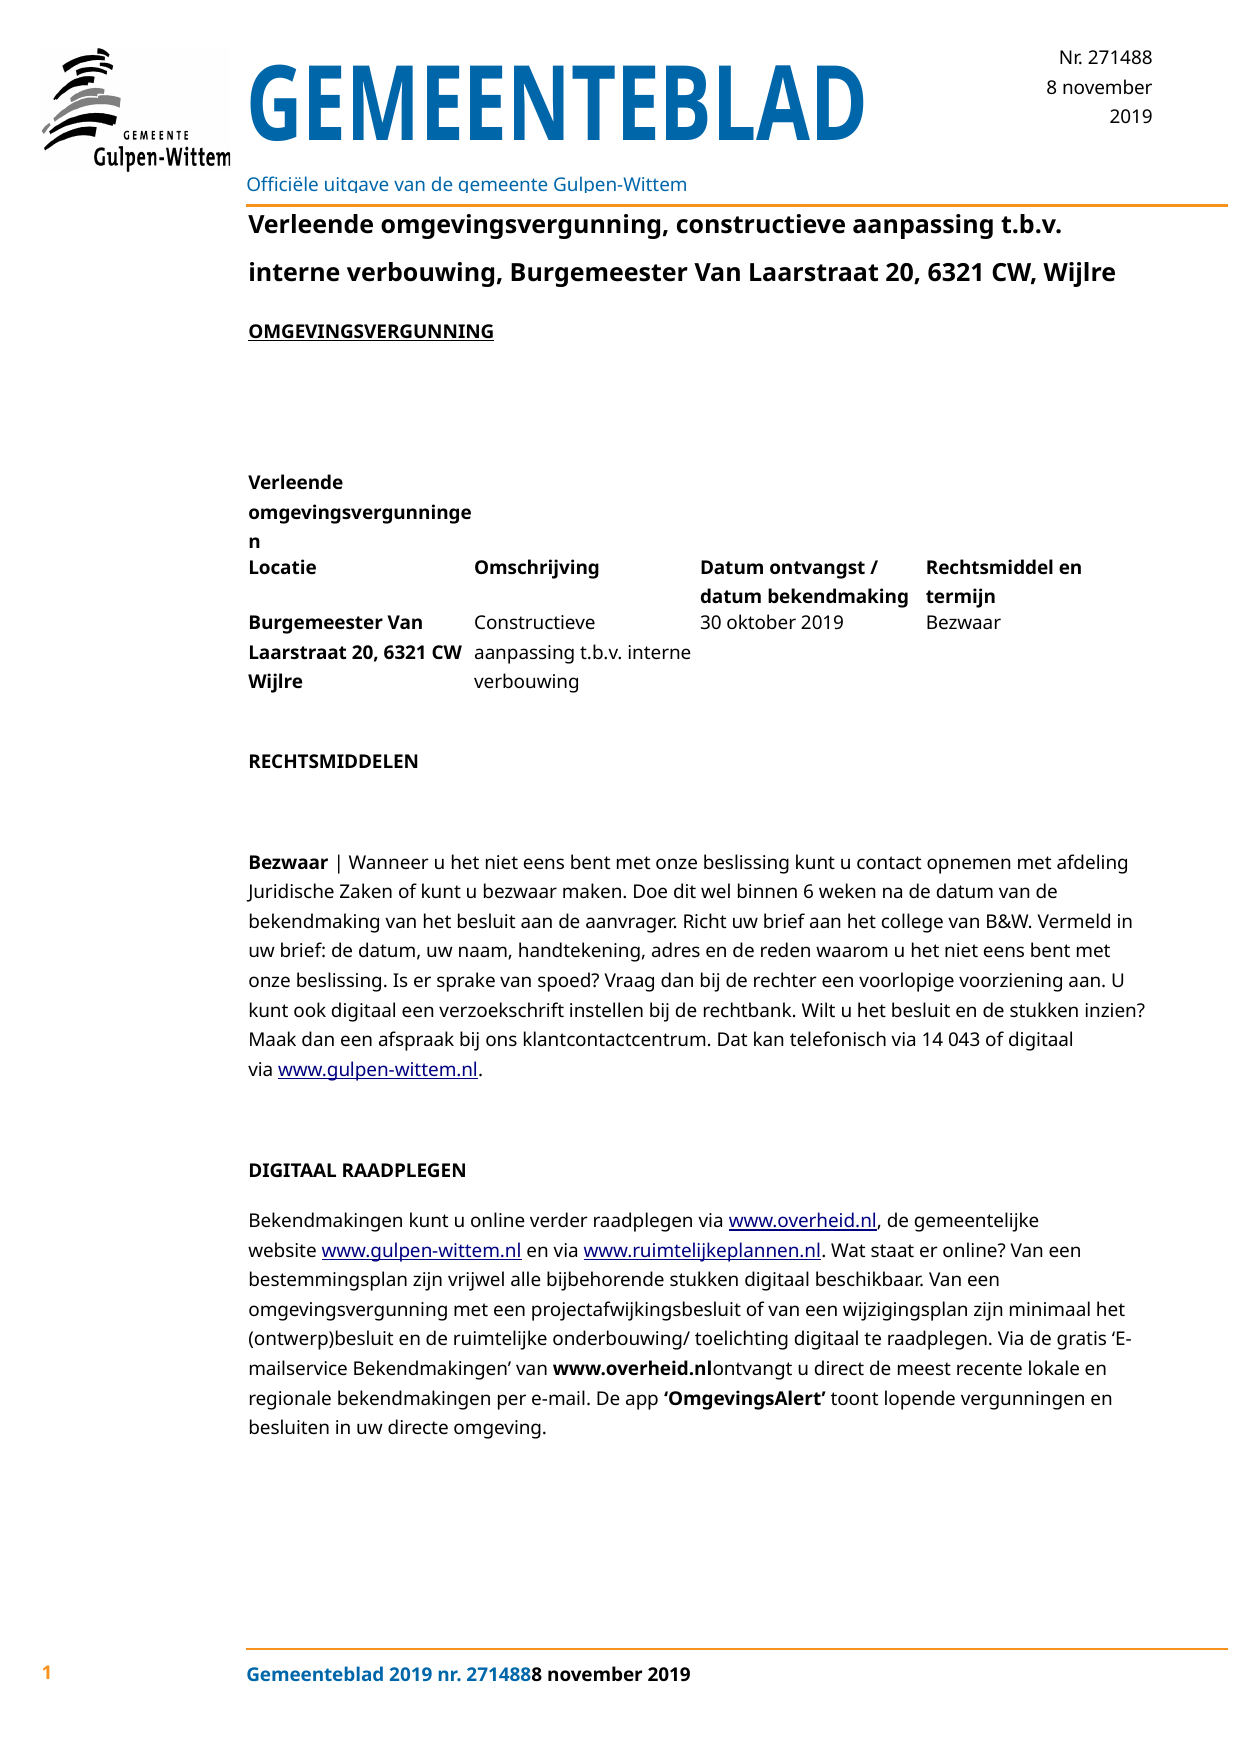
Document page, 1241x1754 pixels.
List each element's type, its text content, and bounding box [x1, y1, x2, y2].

table_header [474, 469, 700, 554]
text Bekendmakingen kunt u online verder raadplegen via www.overheid.nl, de gemeentelijke website www.gulpen-wittem.nl en via www.ruimtelijkeplannen.nl. Wat staat er online? Van een bestemmingsplan zijn vrijwel alle bijbehorende stukken digitaal beschikbaar. Van een omgevingsvergunning met een projectafwijkingsbesluit of van een wijzigingsplan zijn minimaal het (ontwerp)besluit en de ruimtelijke onderbouwing/ toelichting digitaal te raadplegen. Via de gratis ‘E-mailservice Bekendmakingen’ van www.overheid.nlontvangt u direct de meest recente lokale en regionale bekendmakingen per e-mail. De app ‘OmgevingsAlert’ toont lopende vergunningen en besluiten in uw directe omgeving. [248, 1207, 1152, 1440]
table_cell Bezwaar [926, 610, 1152, 694]
table_cell Omschrijving [474, 554, 700, 609]
table_cell Datum ontvangst / datum bekendmaking [700, 554, 926, 609]
table_header Verleende omgevingsvergunningen [248, 469, 474, 554]
picture [41, 47, 231, 172]
table_cell Rechtsmiddel en termijn [926, 554, 1152, 609]
table_cell 30 oktober 2019 [700, 610, 926, 694]
table_header [926, 469, 1152, 554]
table_cell Locatie [248, 554, 474, 609]
text DIGITAAL RAADPLEGEN [248, 1157, 1152, 1182]
text OMGEVINGSVERGUNNING [248, 318, 1152, 344]
text Verleende omgevingsvergunning, constructieve aanpassing t.b.v. interne verbouwing, Burgemeester Van Laarstraat 20, 6321 CW, Wijlre [248, 207, 1152, 288]
table_cell Burgemeester Van Laarstraat 20, 6321 CW Wijlre [248, 610, 474, 694]
text Bezwaar | Wanneer u het niet eens bent met onze beslissing kunt u contact opnemen met afdeling Juridische Zaken of kunt u bezwaar maken. Doe dit wel binnen 6 weken na de datum van de bekendmaking van het besluit aan de aanvrager. Richt uw brief aan het college van B&W. Vermeld in uw brief: de datum, uw naam, handtekening, adres en de reden waarom u het niet eens bent met onze beslissing. Is er sprake van spoed? Vraag dan bij de rechter een voorlopige voorziening aan. U kunt ook digitaal een verzoekschrift instellen bij de rechtbank. Wilt u het besluit en de stukken inzien? Maak dan een afspraak bij ons klantcontactcentrum. Dat kan telefonisch via 14 043 of digitaal via www.gulpen-wittem.nl. [248, 849, 1152, 1082]
table_header [700, 469, 926, 554]
text RECHTSMIDDELEN [248, 748, 1152, 774]
table_cell Constructieve aanpassing t.b.v. interne verbouwing [474, 610, 700, 694]
